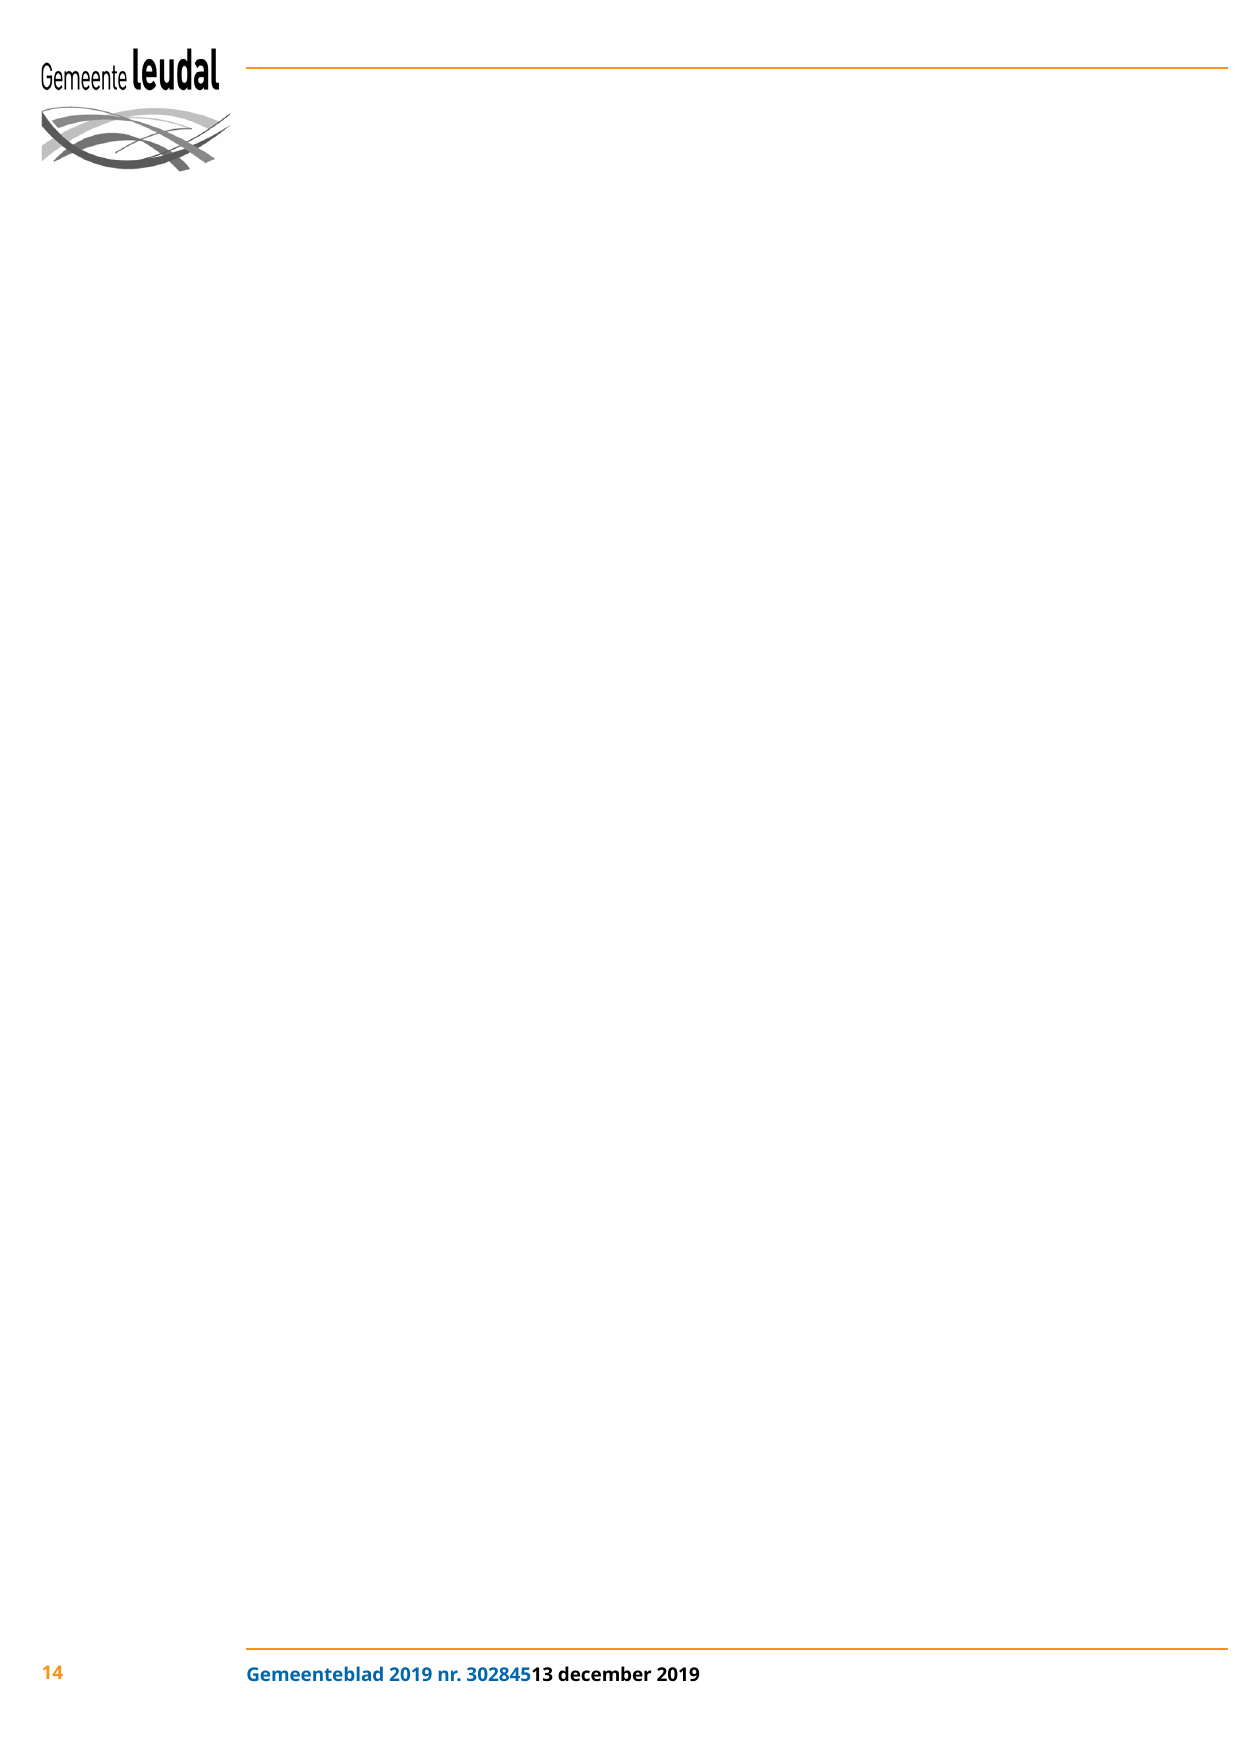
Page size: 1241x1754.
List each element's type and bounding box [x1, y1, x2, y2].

picture [41, 47, 231, 172]
